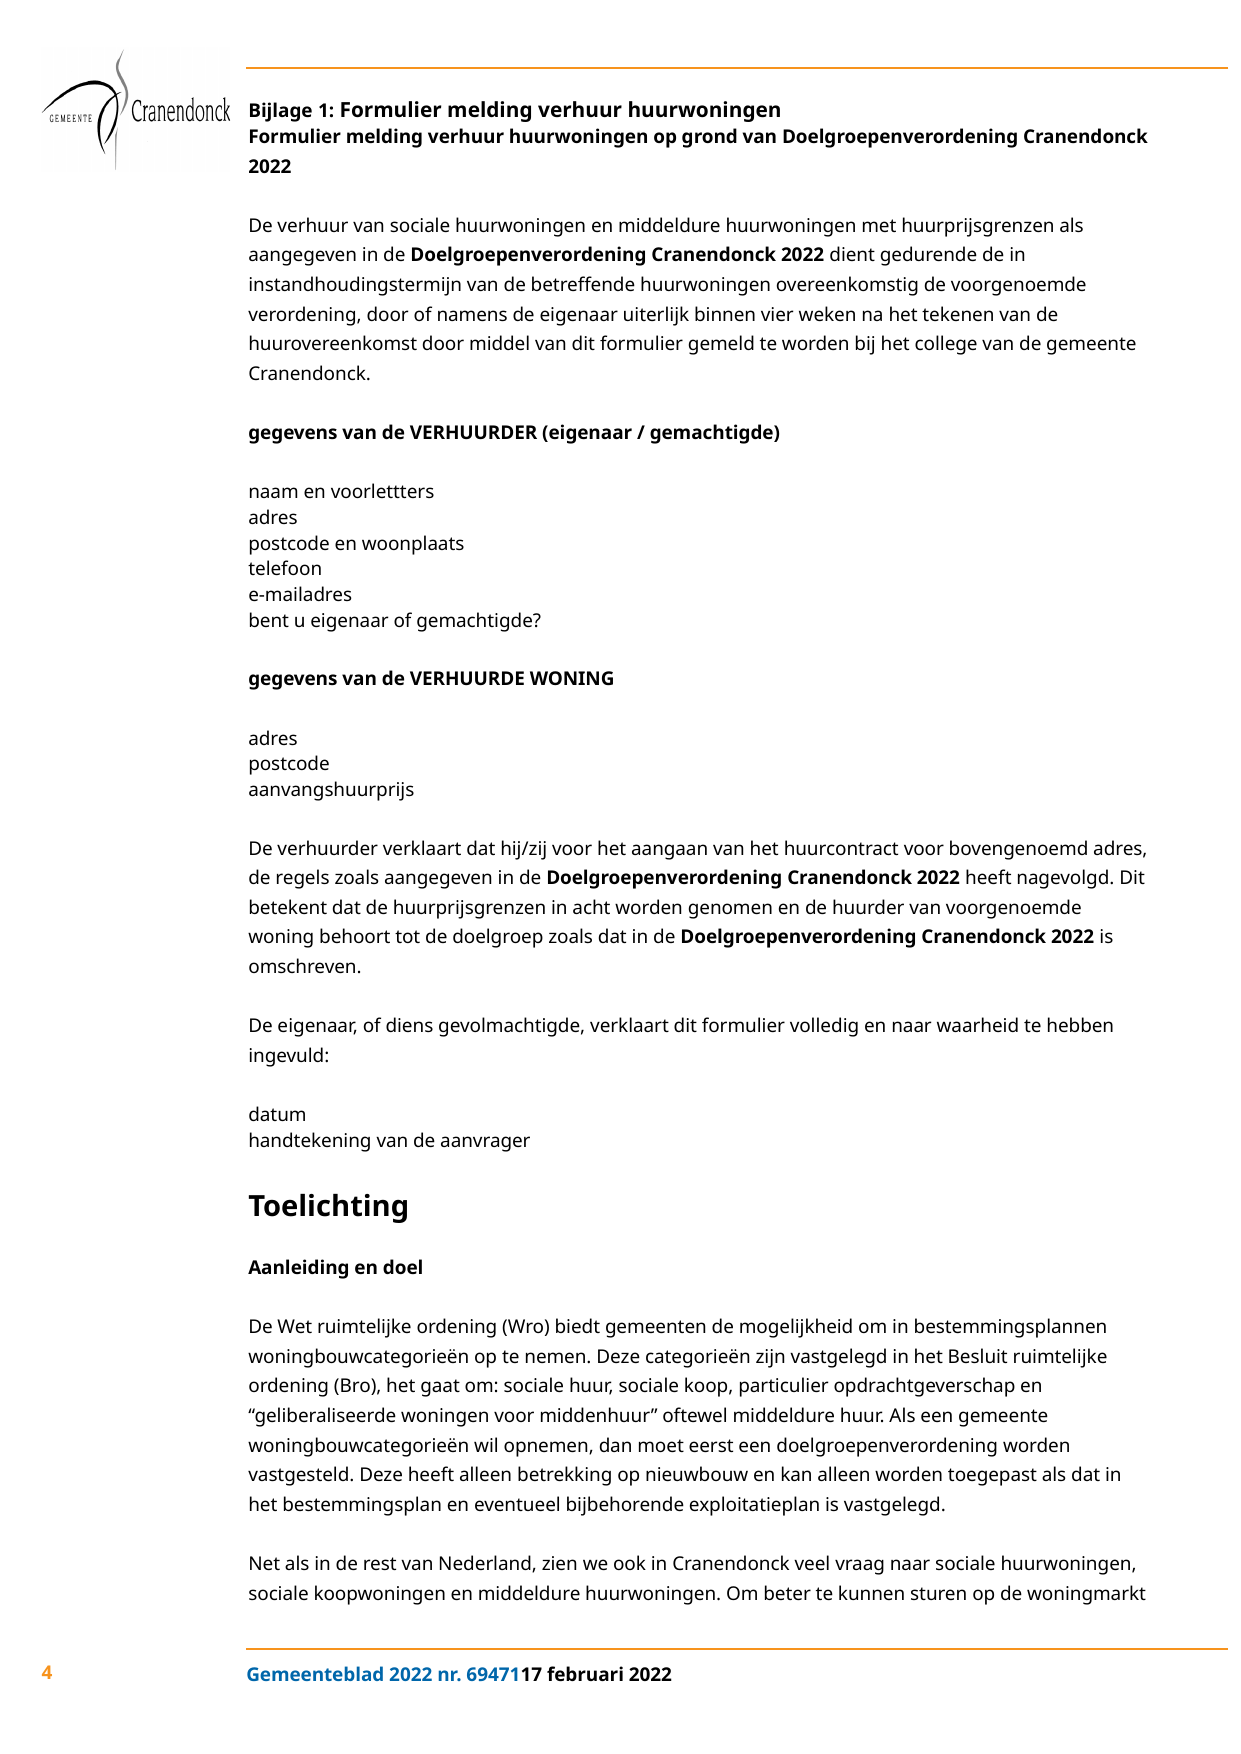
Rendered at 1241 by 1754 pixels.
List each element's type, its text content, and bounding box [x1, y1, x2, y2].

table_cell e-mailadres [248, 581, 1152, 607]
picture [41, 47, 231, 172]
table_cell handtekening van de aanvrager [248, 1127, 1152, 1153]
text Toelichting [248, 1186, 1152, 1225]
table_header naam en voorlettters [248, 479, 1152, 504]
text De eigenaar, of diens gevolmachtigde, verklaart dit formulier volledig en naar waarheid te hebben ingevuld: [248, 1012, 1152, 1068]
table_cell postcode en woonplaats [248, 530, 1152, 556]
text gegevens van de VERHUURDE WONING [248, 666, 1152, 691]
table_cell postcode [248, 751, 1152, 776]
table_cell telefoon [248, 556, 1152, 581]
text De Wet ruimtelijke ordening (Wro) biedt gemeenten de mogelijkheid om in bestemmingsplannen woningbouwcategorieën op te nemen. Deze categorieën zijn vastgelegd in het Besluit ruimtelijke ordening (Bro), het gaat om: sociale huur, sociale koop, particulier opdrachtgeverschap en “geliberaliseerde woningen voor middenhuur” oftewel middeldure huur. Als een gemeente woningbouwcategorieën wil opnemen, dan moet eerst een doelgroepenverordening worden vastgesteld. Deze heeft alleen betrekking op nieuwbouw en kan alleen worden toegepast als dat in het bestemmingsplan en eventueel bijbehorende exploitatieplan is vastgelegd. [248, 1313, 1152, 1517]
text Net als in de rest van Nederland, zien we ook in Cranendonck veel vraag naar sociale huurwoningen, sociale koopwoningen en middeldure huurwoningen. Om beter te kunnen sturen op de woningmarkt [248, 1550, 1152, 1606]
text Aanleiding en doel [248, 1254, 1152, 1280]
text Bijlage 1: Formulier melding verhuur huurwoningen [248, 95, 1152, 123]
text De verhuurder verklaart dat hij/zij voor het aangaan van het huurcontract voor bovengenoemd adres, de regels zoals aangegeven in de Doelgroepenverordening Cranendonck 2022 heeft nagevolgd. Dit betekent dat de huurprijsgrenzen in acht worden genomen en de huurder van voorgenoemde woning behoort tot de doelgroep zoals dat in de Doelgroepenverordening Cranendonck 2022 is omschreven. [248, 835, 1152, 979]
table_cell aanvangshuurprijs [248, 776, 1152, 802]
text gegevens van de VERHUURDER (eigenaar / gemachtigde) [248, 419, 1152, 445]
table_header adres [248, 725, 1152, 751]
table_cell adres [248, 504, 1152, 530]
text Formulier melding verhuur huurwoningen op grond van Doelgroepenverordening Cranendonck 2022 [248, 123, 1152, 179]
table_header datum [248, 1101, 1152, 1127]
table_cell bent u eigenaar of gemachtigde? [248, 607, 1152, 633]
text De verhuur van sociale huurwoningen en middeldure huurwoningen met huurprijsgrenzen als aangegeven in de Doelgroepenverordening Cranendonck 2022 dient gedurende de in instandhoudingstermijn van de betreffende huurwoningen overeenkomstig de voorgenoemde verordening, door of namens de eigenaar uiterlijk binnen vier weken na het tekenen van de huurovereenkomst door middel van dit formulier gemeld te worden bij het college van de gemeente Cranendonck. [248, 212, 1152, 386]
